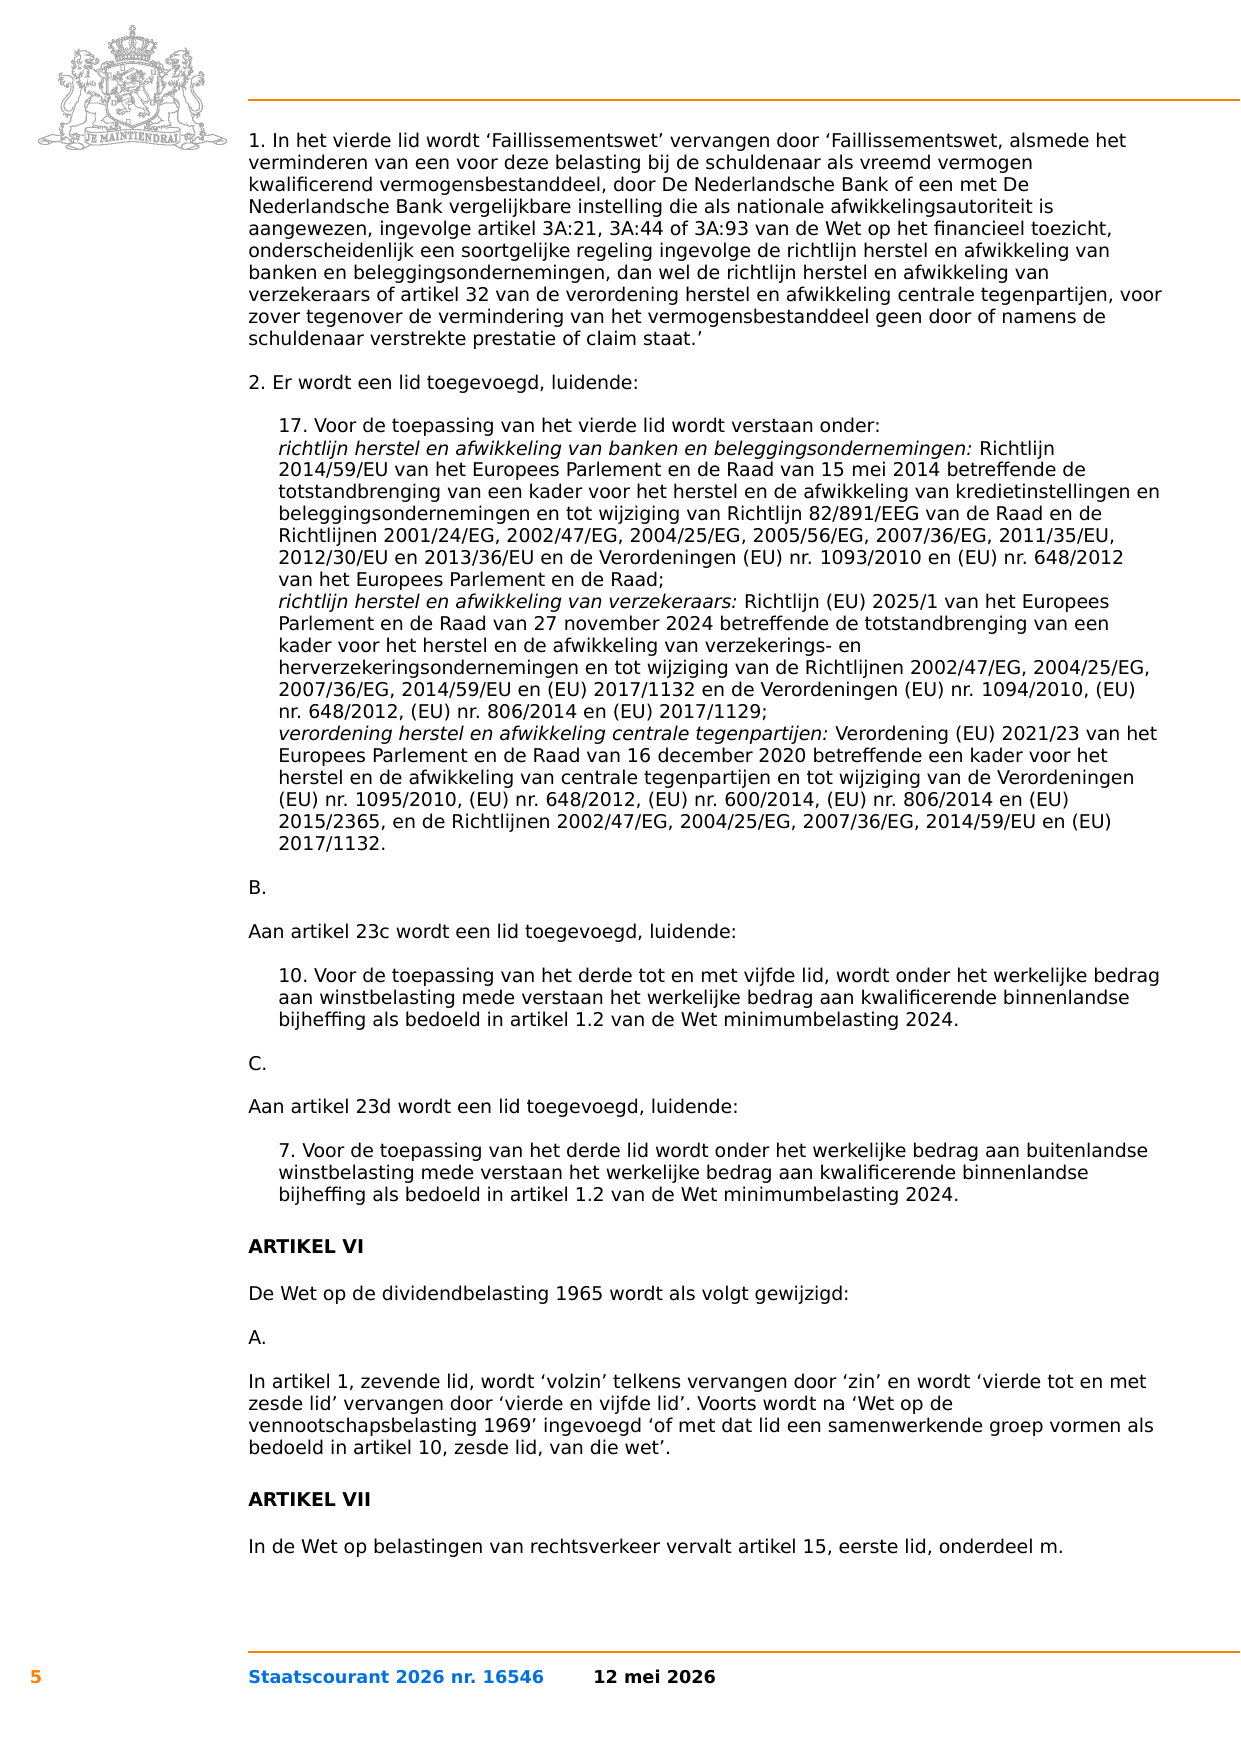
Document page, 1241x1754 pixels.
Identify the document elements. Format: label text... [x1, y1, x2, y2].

text 2. Er wordt een lid toegevoegd, luidende: [248, 372, 1163, 393]
text verordening herstel en afwikkeling centrale tegenpartijen: Verordening (EU) 2021/23 van het Europees Parlement en de Raad van 16 december 2020 betreffende een kader voor het herstel en de afwikkeling van centrale tegenpartijen en tot wijziging van de Verordeningen (EU) nr. 1095/2010, (EU) nr. 648/2012, (EU) nr. 600/2014, (EU) nr. 806/2014 en (EU) 2015/2365, en de Richtlijnen 2002/47/EG, 2004/25/EG, 2007/36/EG, 2014/59/EU en (EU) 2017/1132. [278, 723, 1163, 855]
text richtlijn herstel en afwikkeling van verzekeraars: Richtlijn (EU) 2025/1 van het Europees Parlement en de Raad van 27 november 2024 betreffende de totstandbrenging van een kader voor het herstel en de afwikkeling van verzekerings- en herverzekeringsondernemingen en tot wijziging van de Richtlijnen 2002/47/EG, 2004/25/EG, 2007/36/EG, 2014/59/EU en (EU) 2017/1132 en de Verordeningen (EU) nr. 1094/2010, (EU) nr. 648/2012, (EU) nr. 806/2014 en (EU) 2017/1129; [278, 591, 1163, 723]
text 10. Voor de toepassing van het derde tot en met vijfde lid, wordt onder het werkelijke bedrag aan winstbelasting mede verstaan het werkelijke bedrag aan kwalificerende binnenlandse bijheffing als bedoeld in artikel 1.2 van de Wet minimumbelasting 2024. [278, 964, 1163, 1031]
text B. [248, 877, 1163, 899]
text 17. Voor de toepassing van het vierde lid wordt verstaan onder: [278, 415, 1163, 437]
text In de Wet op belastingen van rechtsverkeer vervalt artikel 15, eerste lid, onderdeel m. [248, 1536, 1163, 1558]
subtitle ARTIKEL VI [248, 1236, 1163, 1258]
text 7. Voor de toepassing van het derde lid wordt onder het werkelijke bedrag aan buitenlandse winstbelasting mede verstaan het werkelijke bedrag aan kwalificerende binnenlandse bijheffing als bedoeld in artikel 1.2 van de Wet minimumbelasting 2024. [278, 1140, 1163, 1206]
text A. [248, 1327, 1163, 1349]
text Aan artikel 23d wordt een lid toegevoegd, luidende: [248, 1096, 1163, 1118]
text richtlijn herstel en afwikkeling van banken en beleggingsondernemingen: Richtlijn 2014/59/EU van het Europees Parlement en de Raad van 15 mei 2014 betreffende de totstandbrenging van een kader voor het herstel en de afwikkeling van kredietinstellingen en beleggingsondernemingen en tot wijziging van Richtlijn 82/891/EEG van de Raad en de Richtlijnen 2001/24/EG, 2002/47/EG, 2004/25/EG, 2005/56/EG, 2007/36/EG, 2011/35/EU, 2012/30/EU en 2013/36/EU en de Verordeningen (EU) nr. 1093/2010 en (EU) nr. 648/2012 van het Europees Parlement en de Raad; [278, 437, 1163, 591]
text De Wet op de dividendbelasting 1965 wordt als volgt gewijzigd: [248, 1283, 1163, 1305]
text In artikel 1, zevende lid, wordt ‘volzin’ telkens vervangen door ‘zin’ en wordt ‘vierde tot en met zesde lid’ vervangen door ‘vierde en vijfde lid’. Voorts wordt na ‘Wet op de vennootschapsbelasting 1969’ ingevoegd ‘of met dat lid een samenwerkende groep vormen als bedoeld in artikel 10, zesde lid, van die wet’. [248, 1371, 1163, 1459]
text 1. In het vierde lid wordt ‘Faillissementswet’ vervangen door ‘Faillissementswet, alsmede het verminderen van een voor deze belasting bij de schuldenaar als vreemd vermogen kwalificerend vermogensbestanddeel, door De Nederlandsche Bank of een met De Nederlandsche Bank vergelijkbare instelling die als nationale afwikkelingsautoriteit is aangewezen, ingevolge artikel 3A:21, 3A:44 of 3A:93 van de Wet op het financieel toezicht, onderscheidenlijk een soortgelijke regeling ingevolge de richtlijn herstel en afwikkeling van banken en beleggingsondernemingen, dan wel de richtlijn herstel en afwikkeling van verzekeraars of artikel 32 van de verordening herstel en afwikkeling centrale tegenpartijen, voor zover tegenover de vermindering van het vermogensbestanddeel geen door of namens de schuldenaar verstrekte prestatie of claim staat.’ [248, 130, 1163, 350]
subtitle ARTIKEL VII [248, 1489, 1163, 1511]
text Aan artikel 23c wordt een lid toegevoegd, luidende: [248, 921, 1163, 943]
text C. [248, 1052, 1163, 1074]
picture [38, 25, 227, 150]
